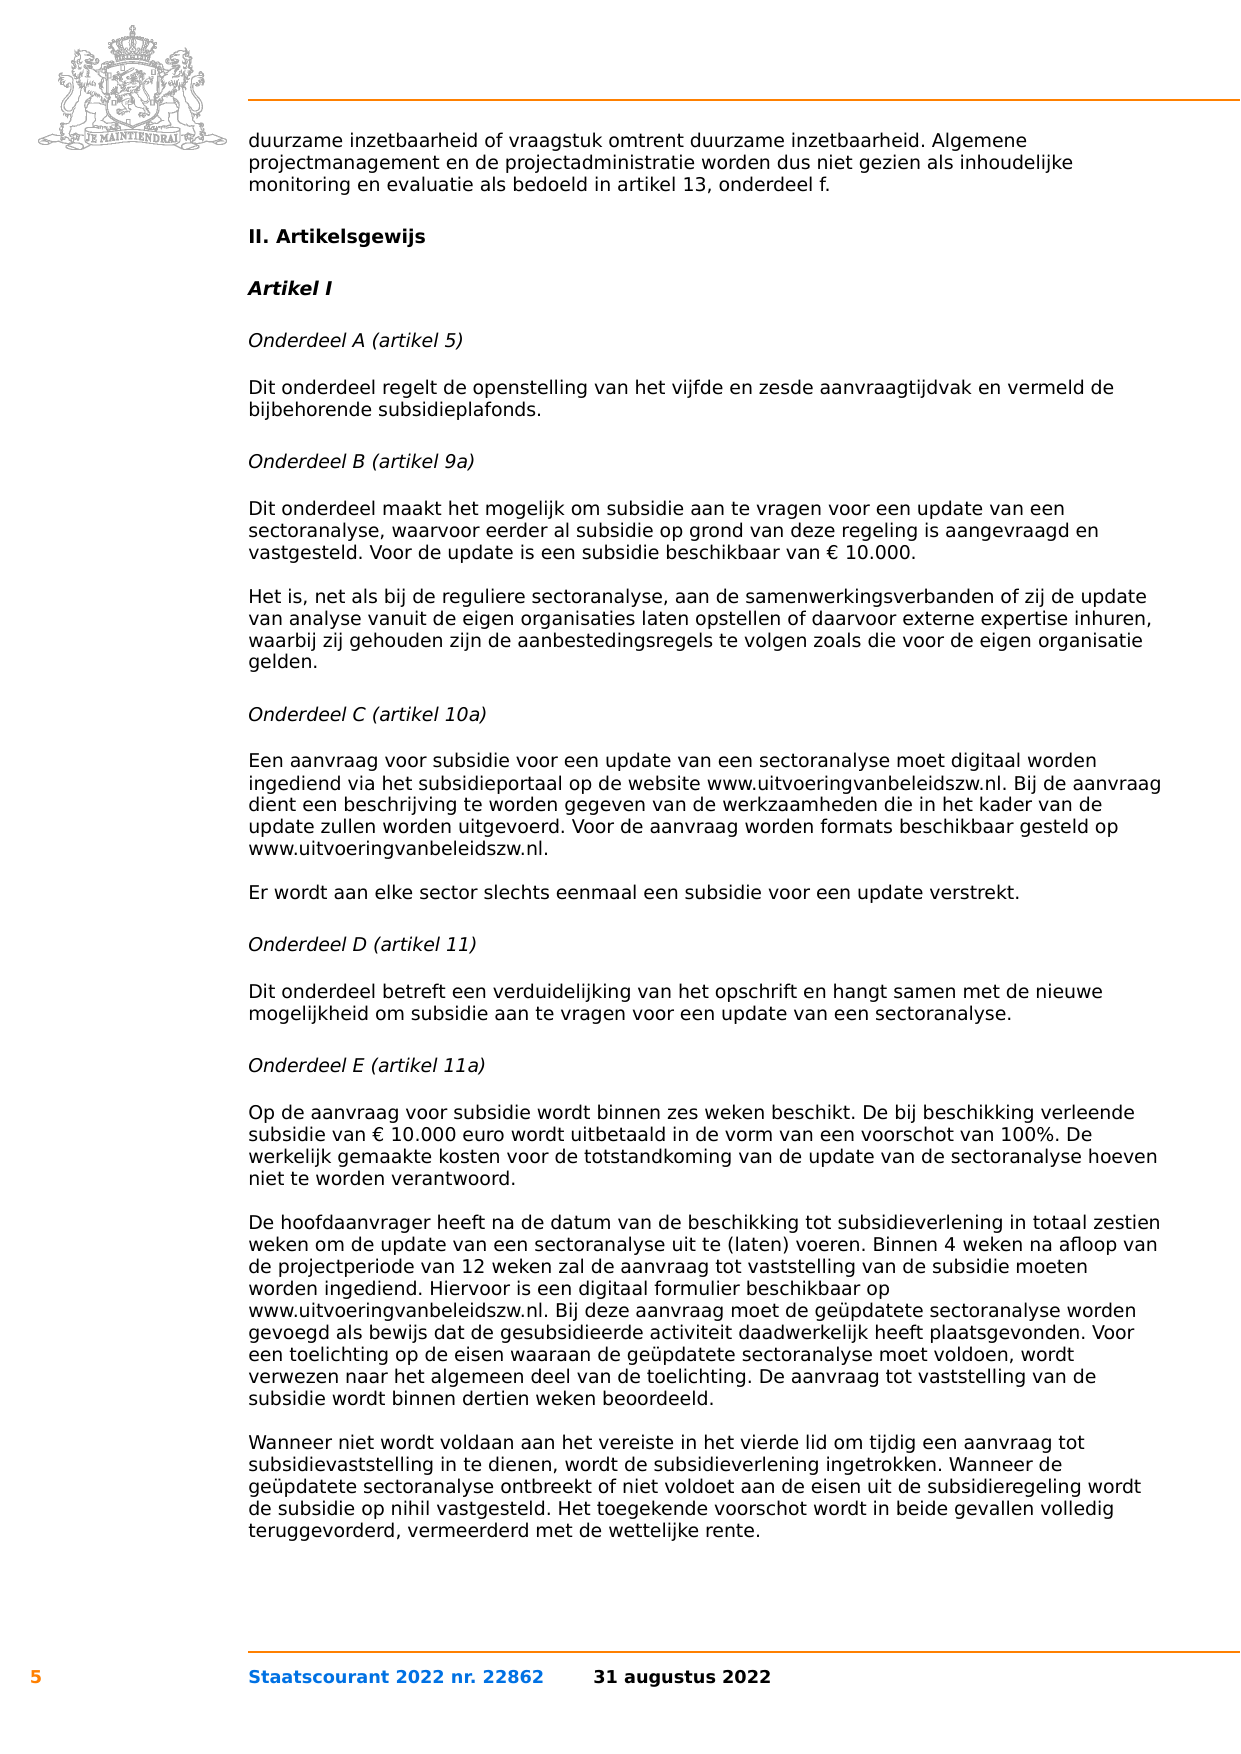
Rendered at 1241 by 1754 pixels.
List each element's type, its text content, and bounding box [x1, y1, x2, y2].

text duurzame inzetbaarheid of vraagstuk omtrent duurzame inzetbaarheid. Algemene projectmanagement en de projectadministratie worden dus niet gezien als inhoudelijke monitoring en evaluatie als bedoeld in artikel 13, onderdeel f. [248, 130, 1163, 196]
text Dit onderdeel maakt het mogelijk om subsidie aan te vragen voor een update van een sectoranalyse, waarvoor eerder al subsidie op grond van deze regeling is aangevraagd en vastgesteld. Voor de update is een subsidie beschikbaar van € 10.000. [248, 498, 1163, 564]
text Wanneer niet wordt voldaan aan het vereiste in het vierde lid om tijdig een aanvraag tot subsidievaststelling in te dienen, wordt de subsidieverlening ingetrokken. Wanneer de geüpdatete sectoranalyse ontbreekt of niet voldoet aan de eisen uit de subsidieregeling wordt de subsidie op nihil vastgesteld. Het toegekende voorschot wordt in beide gevallen volledig teruggevorderd, vermeerderd met de wettelijke rente. [248, 1432, 1163, 1541]
picture [38, 25, 227, 150]
text Op de aanvraag voor subsidie wordt binnen zes weken beschikt. De bij beschikking verleende subsidie van € 10.000 euro wordt uitbetaald in de vorm van een voorschot van 100%. De werkelijk gemaakte kosten voor de totstandkoming van de update van de sectoranalyse hoeven niet te worden verantwoord. [248, 1102, 1163, 1190]
subtitle Onderdeel E (artikel 11a) [248, 1055, 1163, 1077]
text Een aanvraag voor subsidie voor een update van een sectoranalyse moet digitaal worden ingediend via het subsidieportaal op de website www.uitvoeringvanbeleidszw.nl. Bij de aanvraag dient een beschrijving te worden gegeven van de werkzaamheden die in het kader van de update zullen worden uitgevoerd. Voor de aanvraag worden formats beschikbaar gesteld op www.uitvoeringvanbeleidszw.nl. [248, 750, 1163, 860]
text De hoofdaanvrager heeft na de datum van de beschikking tot subsidieverlening in totaal zestien weken om de update van een sectoranalyse uit te (laten) voeren. Binnen 4 weken na afloop van de projectperiode van 12 weken zal de aanvraag tot vaststelling van de subsidie moeten worden ingediend. Hiervoor is een digitaal formulier beschikbaar op www.uitvoeringvanbeleidszw.nl. Bij deze aanvraag moet de geüpdatete sectoranalyse worden gevoegd als bewijs dat de gesubsidieerde activiteit daadwerkelijk heeft plaatsgevonden. Voor een toelichting op de eisen waaraan de geüpdatete sectoranalyse moet voldoen, wordt verwezen naar het algemeen deel van de toelichting. De aanvraag tot vaststelling van de subsidie wordt binnen dertien weken beoordeeld. [248, 1212, 1163, 1410]
text Er wordt aan elke sector slechts eenmaal een subsidie voor een update verstrekt. [248, 882, 1163, 904]
subtitle Onderdeel D (artikel 11) [248, 934, 1163, 956]
subtitle Onderdeel B (artikel 9a) [248, 451, 1163, 473]
text Dit onderdeel betreft een verduidelijking van het opschrift en hangt samen met de nieuwe mogelijkheid om subsidie aan te vragen voor een update van een sectoranalyse. [248, 981, 1163, 1025]
subtitle II. Artikelsgewijs [248, 226, 1163, 248]
subtitle Onderdeel A (artikel 5) [248, 330, 1163, 352]
subtitle Artikel I [248, 278, 1163, 300]
text Het is, net als bij de reguliere sectoranalyse, aan de samenwerkingsverbanden of zij de update van analyse vanuit de eigen organisaties laten opstellen of daarvoor externe expertise inhuren, waarbij zij gehouden zijn de aanbestedingsregels te volgen zoals die voor de eigen organisatie gelden. [248, 586, 1163, 673]
subtitle Onderdeel C (artikel 10a) [248, 703, 1163, 725]
text Dit onderdeel regelt de openstelling van het vijfde en zesde aanvraagtijdvak en vermeld de bijbehorende subsidieplafonds. [248, 377, 1163, 421]
